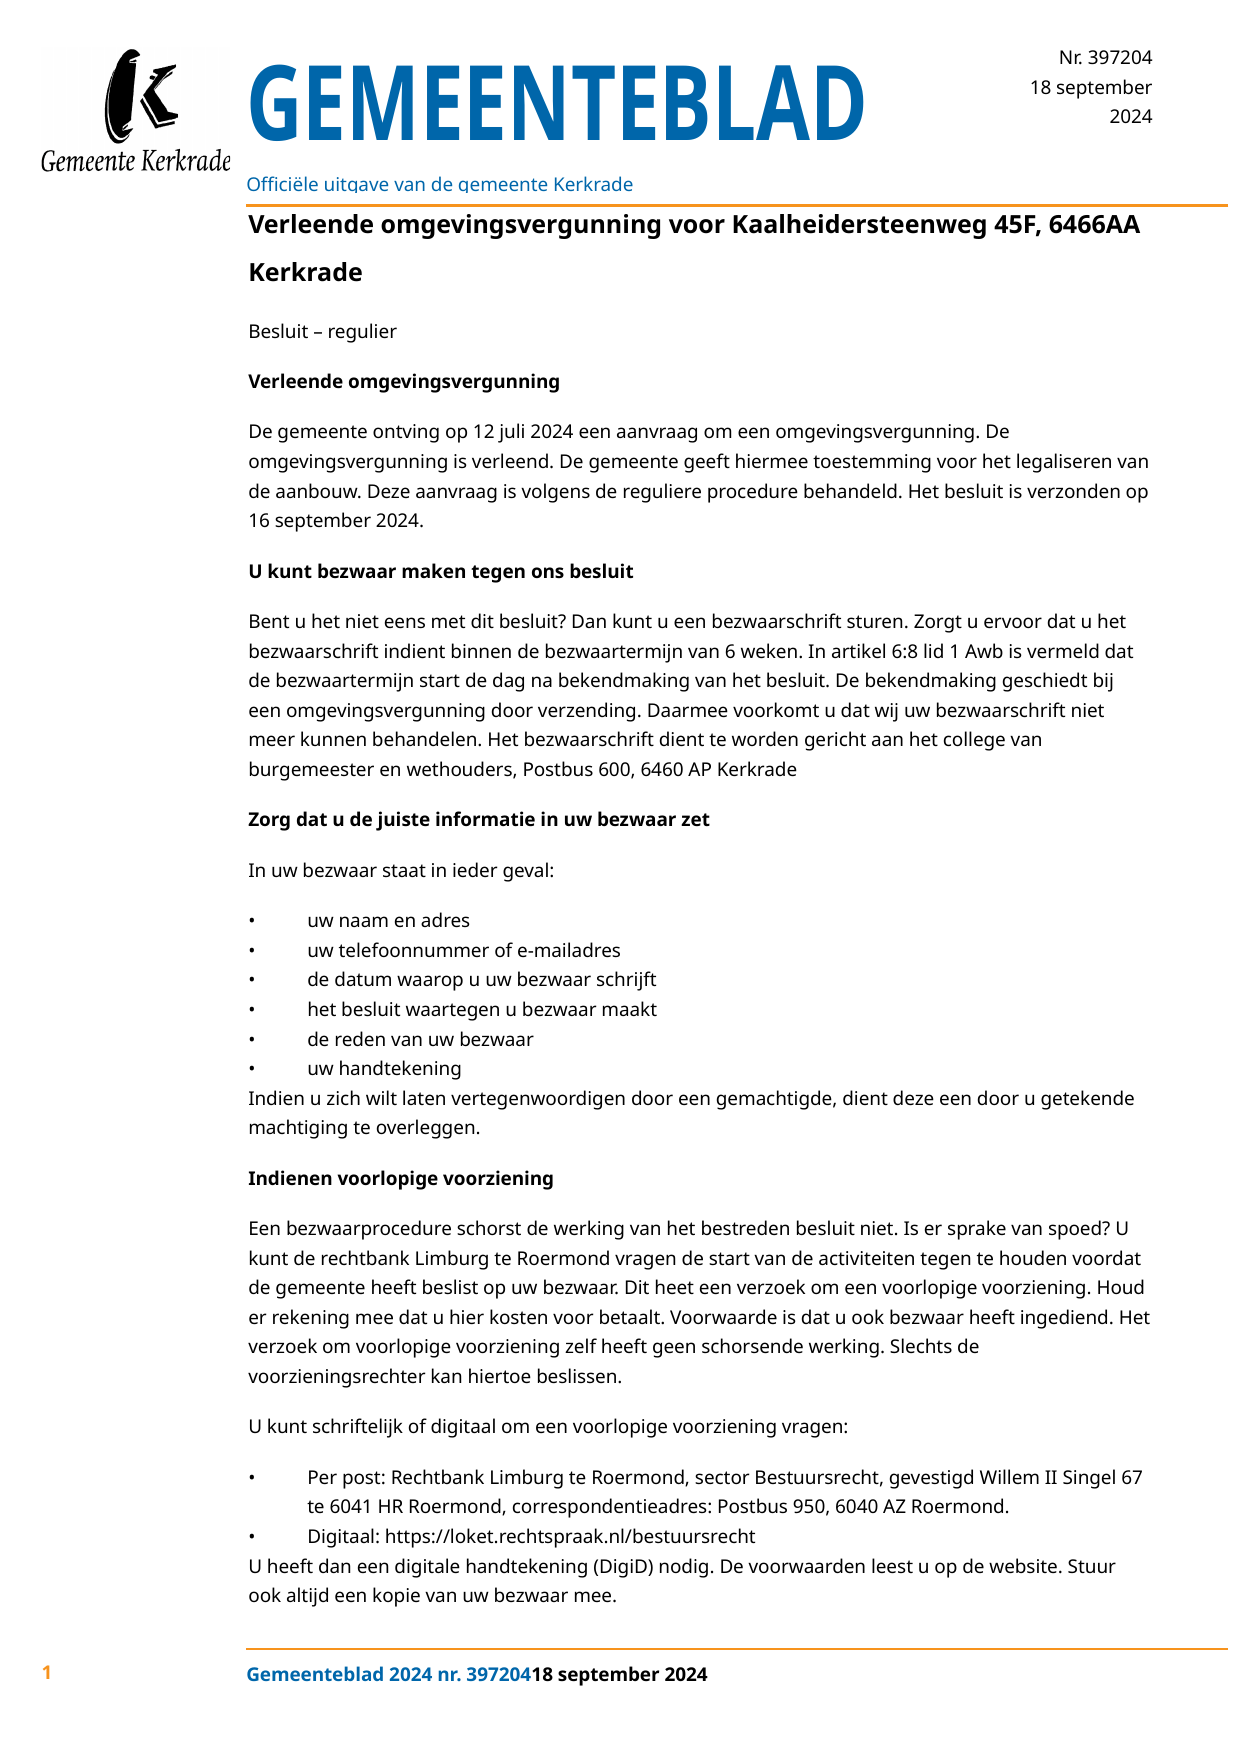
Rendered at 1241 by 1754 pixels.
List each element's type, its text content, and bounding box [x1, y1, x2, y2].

text Indienen voorlopige voorziening [248, 1165, 1152, 1191]
text Bent u het niet eens met dit besluit? Dan kunt u een bezwaarschrift sturen. Zorgt u ervoor dat u het bezwaarschrift indient binnen de bezwaartermijn van 6 weken. In artikel 6:8 lid 1 Awb is vermeld dat de bezwaartermijn start de dag na bekendmaking van het besluit. De bekendmaking geschiedt bij een omgevingsvergunning door verzending. Daarmee voorkomt u dat wij uw bezwaarschrift niet meer kunnen behandelen. Het bezwaarschrift dient te worden gericht aan het college van burgemeester en wethouders, Postbus 600, 6460 AP Kerkrade [248, 608, 1152, 782]
text Zorg dat u de juiste informatie in uw bezwaar zet [248, 807, 1152, 832]
text U heeft dan een digitale handtekening (DigiD) nodig. De voorwaarden leest u op de website. Stuur ook altijd een kopie van uw bezwaar mee. [248, 1553, 1152, 1608]
list Per post: Rechtbank Limburg te Roermond, sector Bestuursrecht, gevestigd Willem II Singel 67 te 6041 HR Roermond, correspondentieadres: Postbus 950, 6040 AZ Roermond. [248, 1464, 1152, 1519]
picture [41, 47, 231, 172]
text U kunt schriftelijk of digitaal om een voorlopige voorziening vragen: [248, 1414, 1152, 1439]
list uw handtekening [248, 1055, 1152, 1081]
list uw telefoonnummer of e-mailadres [248, 937, 1152, 963]
text Besluit – regulier [248, 318, 1152, 344]
text Verleende omgevingsvergunning voor Kaalheidersteenweg 45F, 6466AA Kerkrade [248, 207, 1152, 288]
list uw naam en adres [248, 907, 1152, 933]
text Verleende omgevingsvergunning [248, 368, 1152, 394]
text De gemeente ontving op 12 juli 2024 een aanvraag om een omgevingsvergunning. De omgevingsvergunning is verleend. De gemeente geeft hiermee toestemming voor het legaliseren van de aanbouw. Deze aanvraag is volgens de reguliere procedure behandeld. Het besluit is verzonden op 16 september 2024. [248, 419, 1152, 533]
list de datum waarop u uw bezwaar schrijft [248, 967, 1152, 992]
list de reden van uw bezwaar [248, 1026, 1152, 1052]
text Indien u zich wilt laten vertegenwoordigen door een gemachtigde, dient deze een door u getekende machtiging te overleggen. [248, 1085, 1152, 1140]
text Een bezwaarprocedure schorst de werking van het bestreden besluit niet. Is er sprake van spoed? U kunt de rechtbank Limburg te Roermond vragen de start van de activiteiten tegen te houden voordat de gemeente heeft beslist op uw bezwaar. Dit heet een verzoek om een voorlopige voorziening. Houd er rekening mee dat u hier kosten voor betaalt. Voorwaarde is dat u ook bezwaar heeft ingediend. Het verzoek om voorlopige voorziening zelf heeft geen schorsende werking. Slechts de voorzieningsrechter kan hiertoe beslissen. [248, 1215, 1152, 1389]
text In uw bezwaar staat in ieder geval: [248, 857, 1152, 883]
list het besluit waartegen u bezwaar maakt [248, 996, 1152, 1022]
list Digitaal: https://loket.rechtspraak.nl/bestuursrecht [248, 1523, 1152, 1549]
text U kunt bezwaar maken tegen ons besluit [248, 558, 1152, 584]
